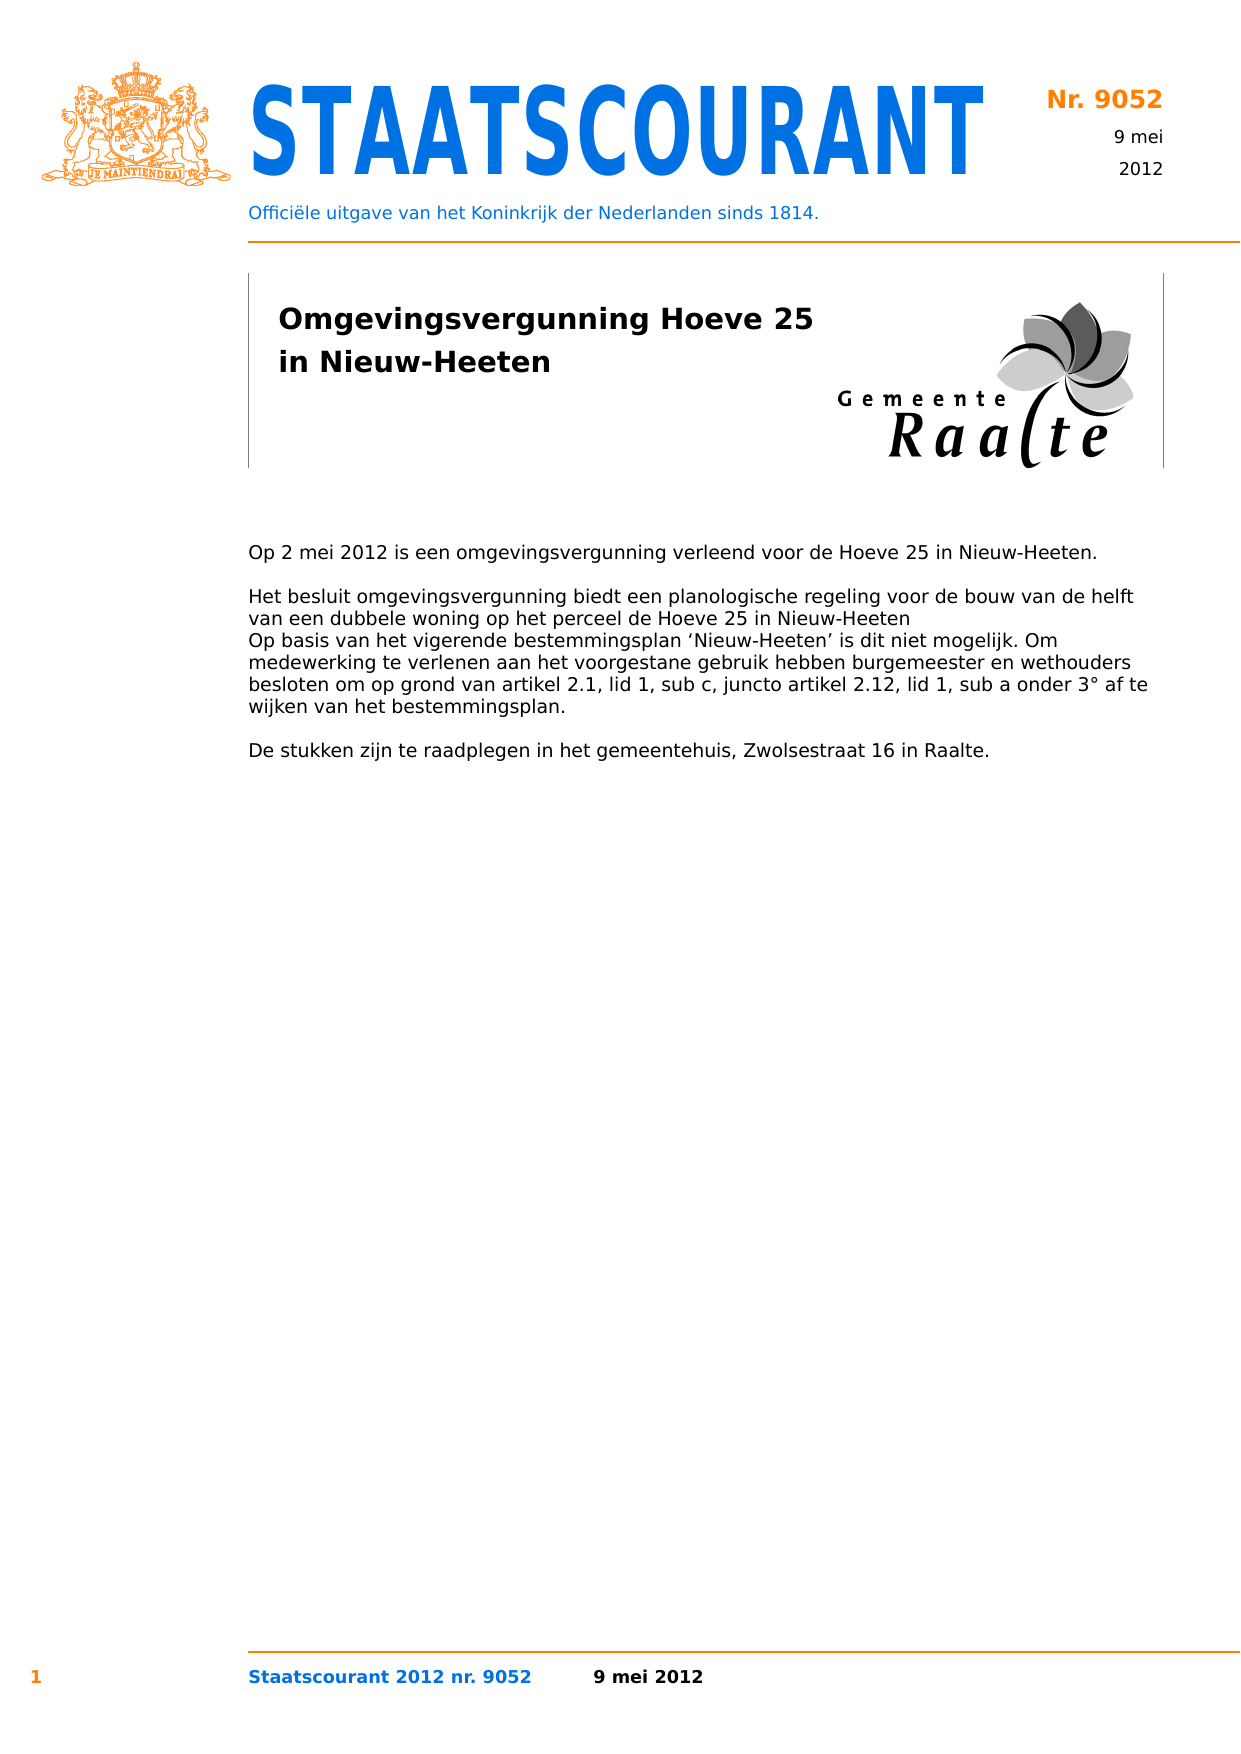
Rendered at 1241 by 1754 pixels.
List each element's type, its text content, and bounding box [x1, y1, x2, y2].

text Op basis van het vigerende bestemmingsplan ‘Nieuw-Heeten’ is dit niet mogelijk. Om medewerking te verlenen aan het voorgestane gebruik hebben burgemeester en wethouders besloten om op grond van artikel 2.1, lid 1, sub c, juncto artikel 2.12, lid 1, sub a onder 3° af te wijken van het bestemmingsplan. [248, 630, 1163, 718]
table_header Nr. 9052 [998, 62, 1240, 121]
text Op 2 mei 2012 is een omgevingsvergunning verleend voor de Hoeve 25 in Nieuw-Heeten. [248, 542, 1163, 564]
table_cell 2012 [998, 153, 1240, 203]
table_header [25, 62, 248, 241]
picture [838, 302, 1134, 468]
text Het besluit omgevingsvergunning biedt een planologische regeling voor de bouw van de helft van een dubbele woning op het perceel de Hoeve 25 in Nieuw-Heeten [248, 586, 1163, 630]
table_cell 9 mei [998, 121, 1240, 153]
text De stukken zijn te raadplegen in het gemeentehuis, Zwolsestraat 16 in Raalte. [248, 739, 1163, 761]
table_cell Officiële uitgave van het Koninkrijk der Nederlanden sinds 1814. [248, 203, 1240, 241]
table_header STAATSCOURANT [248, 62, 998, 203]
subtitle Omgevingsvergunning Hoeve 25 in Nieuw-Heeten [249, 273, 1163, 468]
picture [41, 62, 231, 186]
